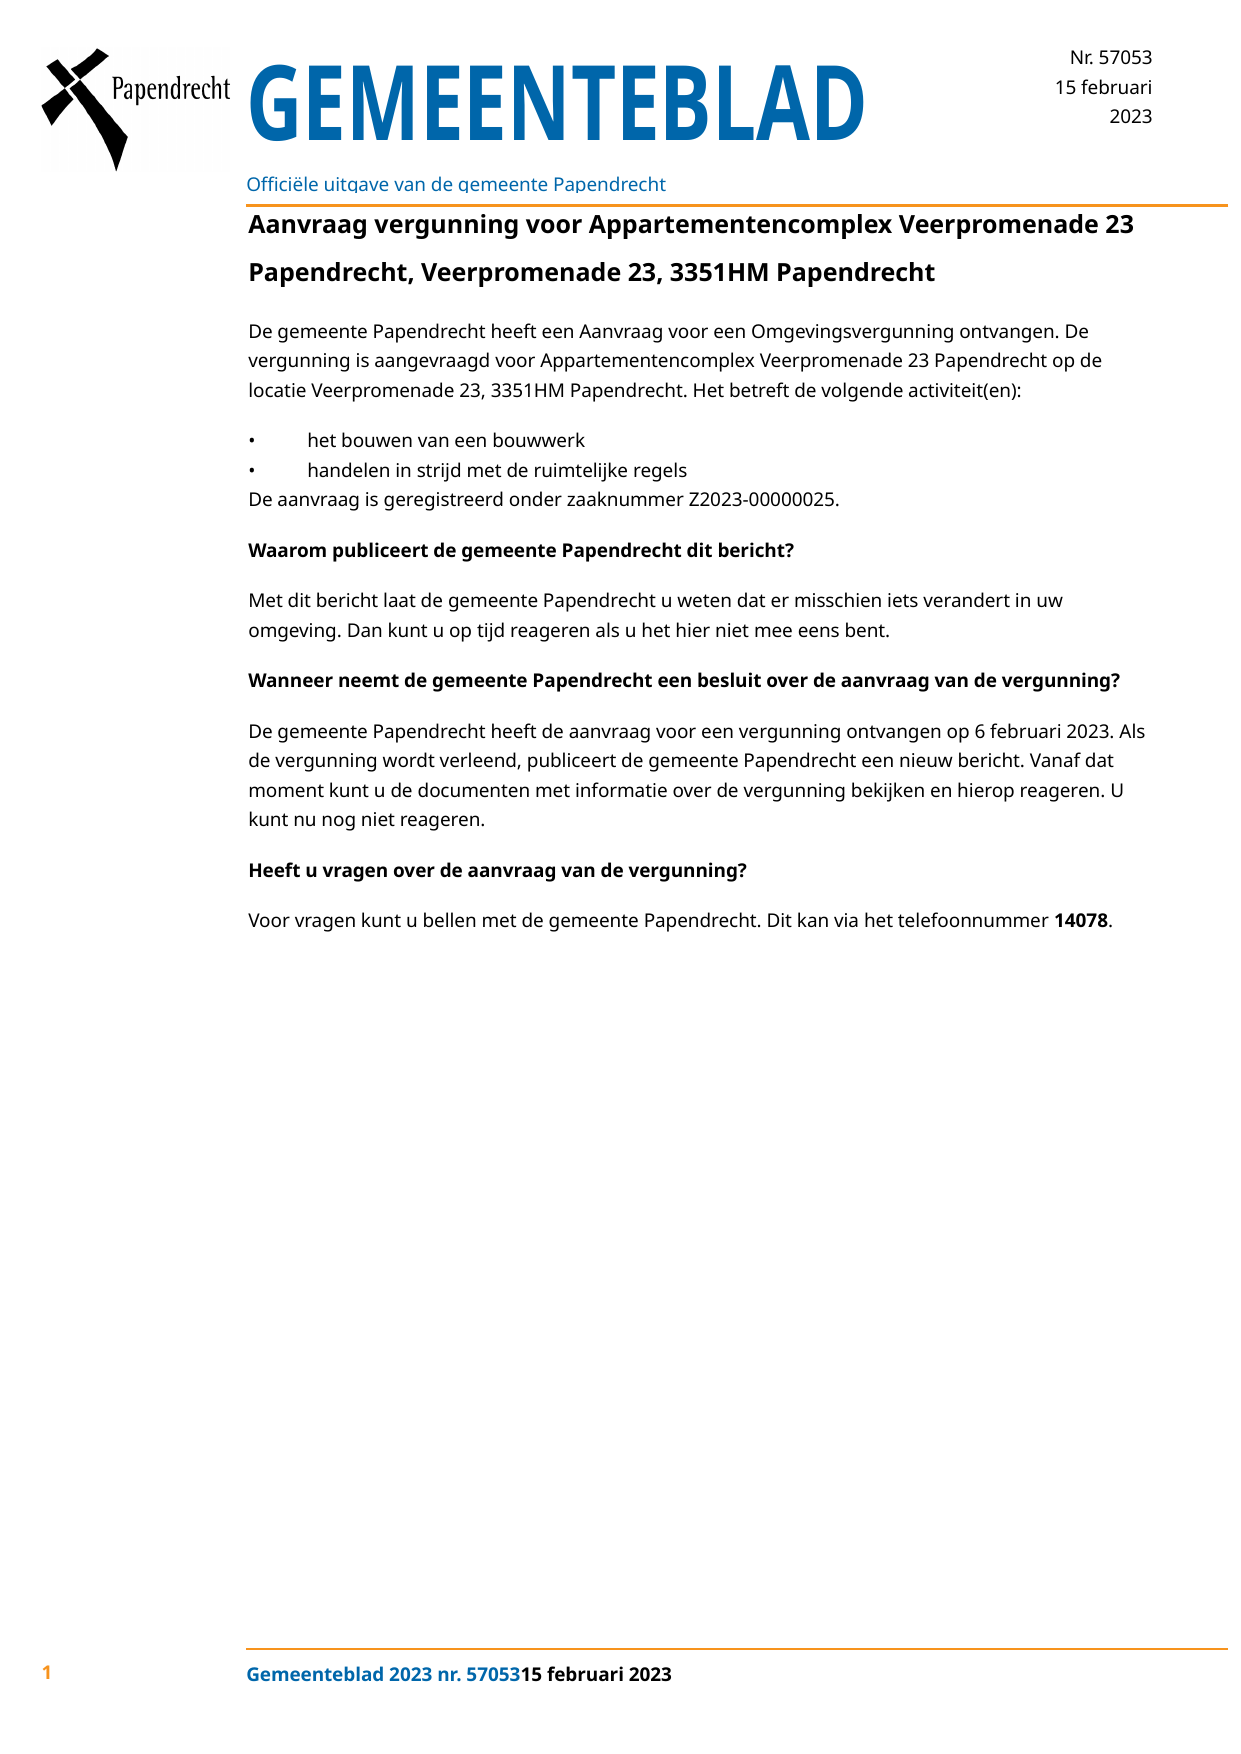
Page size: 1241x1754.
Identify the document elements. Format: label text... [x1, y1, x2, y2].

text De gemeente Papendrecht heeft een Aanvraag voor een Omgevingsvergunning ontvangen. De vergunning is aangevraagd voor Appartementencomplex Veerpromenade 23 Papendrecht op de locatie Veerpromenade 23, 3351HM Papendrecht. Het betreft de volgende activiteit(en): [248, 318, 1152, 403]
picture [41, 47, 231, 172]
text Met dit bericht laat de gemeente Papendrecht u weten dat er misschien iets verandert in uw omgeving. Dan kunt u op tijd reageren als u het hier niet mee eens bent. [248, 587, 1152, 643]
text Waarom publiceert de gemeente Papendrecht dit bericht? [248, 537, 1152, 563]
text Voor vragen kunt u bellen met de gemeente Papendrecht. Dit kan via het telefoonnummer 14078. [248, 907, 1152, 933]
text De gemeente Papendrecht heeft de aanvraag voor een vergunning ontvangen op 6 februari 2023. Als de vergunning wordt verleend, publiceert de gemeente Papendrecht een nieuw bericht. Vanaf dat moment kunt u de documenten met informatie over de vergunning bekijken en hierop reageren. U kunt nu nog niet reageren. [248, 718, 1152, 832]
text De aanvraag is geregistreerd onder zaaknummer Z2023-00000025. [248, 487, 1152, 512]
list handelen in strijd met de ruimtelijke regels [248, 457, 1152, 483]
text Aanvraag vergunning voor Appartementencomplex Veerpromenade 23 Papendrecht, Veerpromenade 23, 3351HM Papendrecht [248, 207, 1152, 288]
text Heeft u vragen over de aanvraag van de vergunning? [248, 857, 1152, 883]
text Wanneer neemt de gemeente Papendrecht een besluit over de aanvraag van de vergunning? [248, 667, 1152, 693]
list het bouwen van een bouwwerk [248, 427, 1152, 453]
